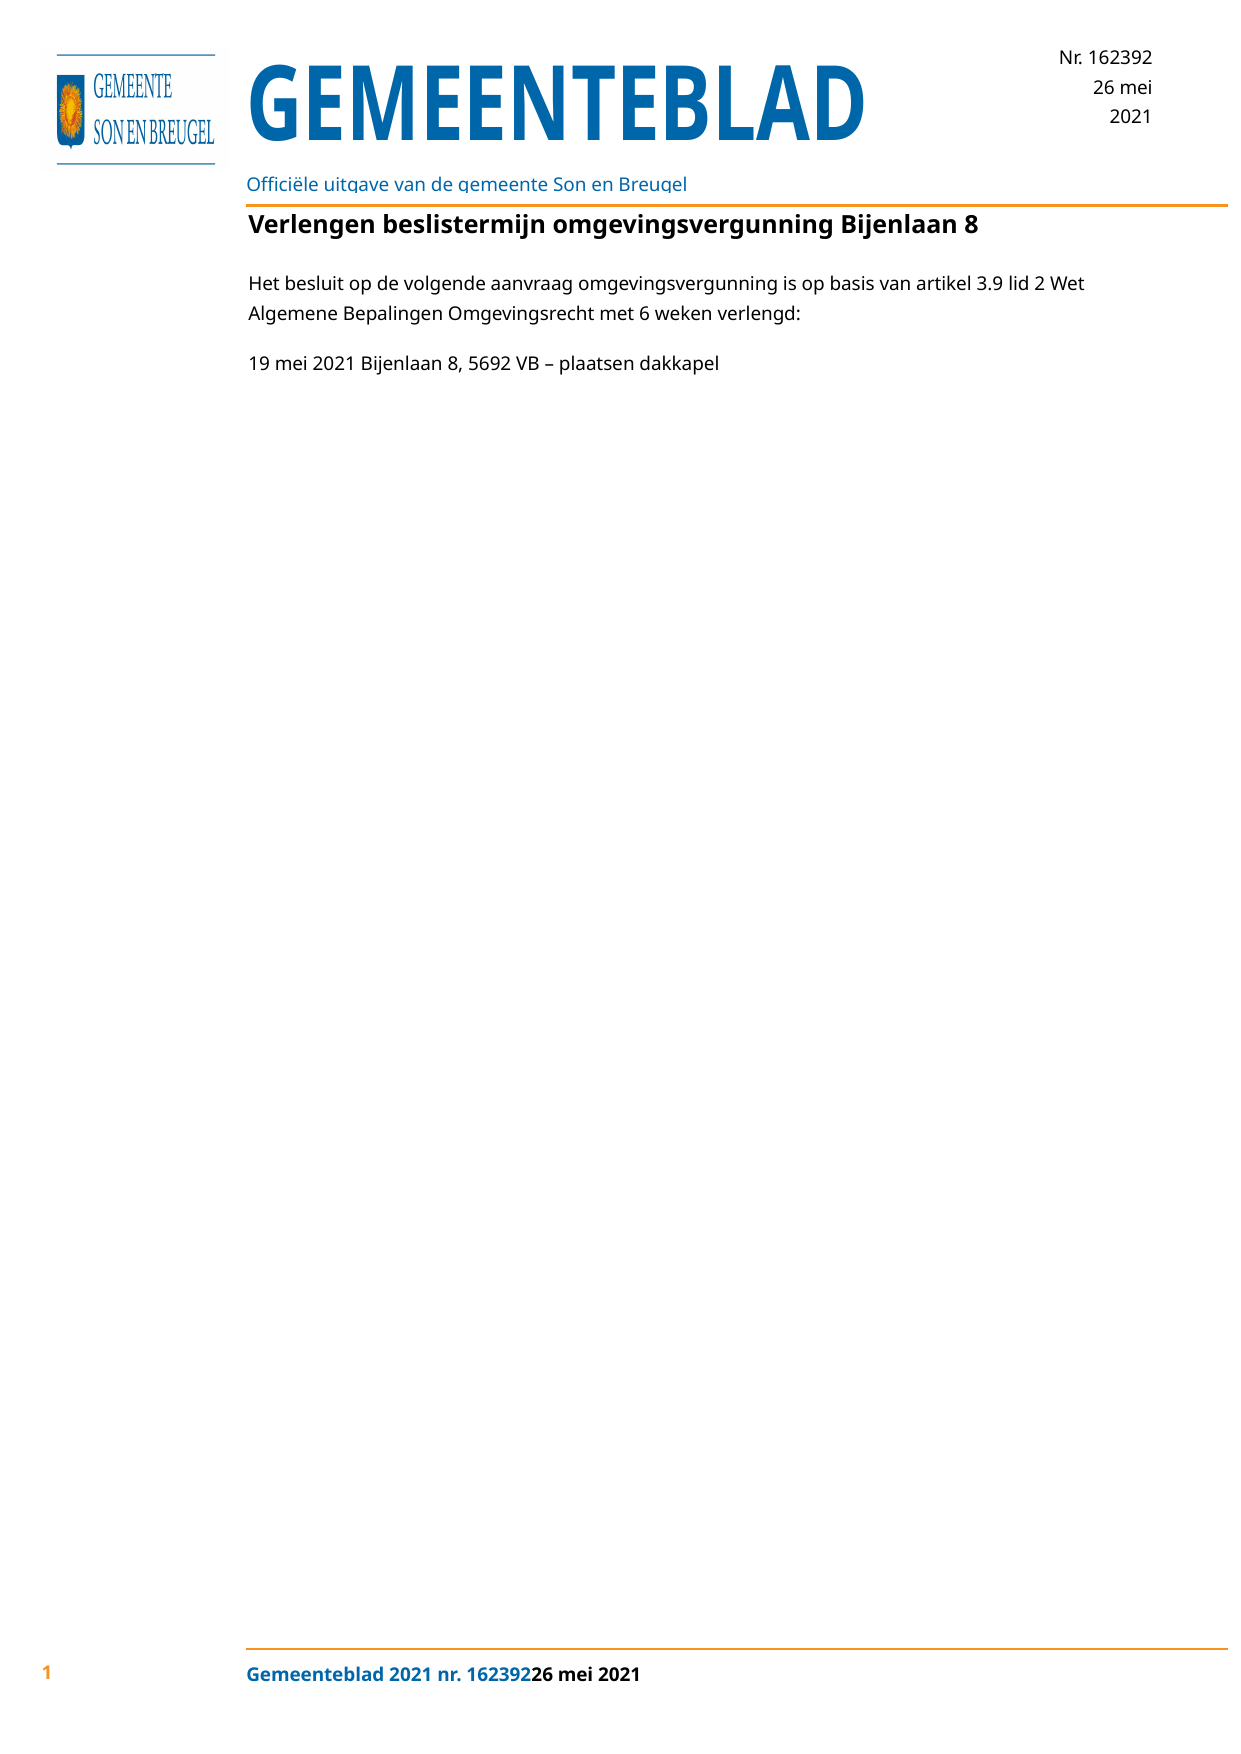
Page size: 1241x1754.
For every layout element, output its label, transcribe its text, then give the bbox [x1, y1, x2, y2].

text 19 mei 2021 Bijenlaan 8, 5692 VB – plaatsen dakkapel [248, 350, 1152, 376]
text Verlengen beslistermijn omgevingsvergunning Bijenlaan 8 [248, 207, 1152, 241]
picture [41, 47, 231, 172]
text Het besluit op de volgende aanvraag omgevingsvergunning is op basis van artikel 3.9 lid 2 Wet Algemene Bepalingen Omgevingsrecht met 6 weken verlengd: [248, 270, 1152, 326]
